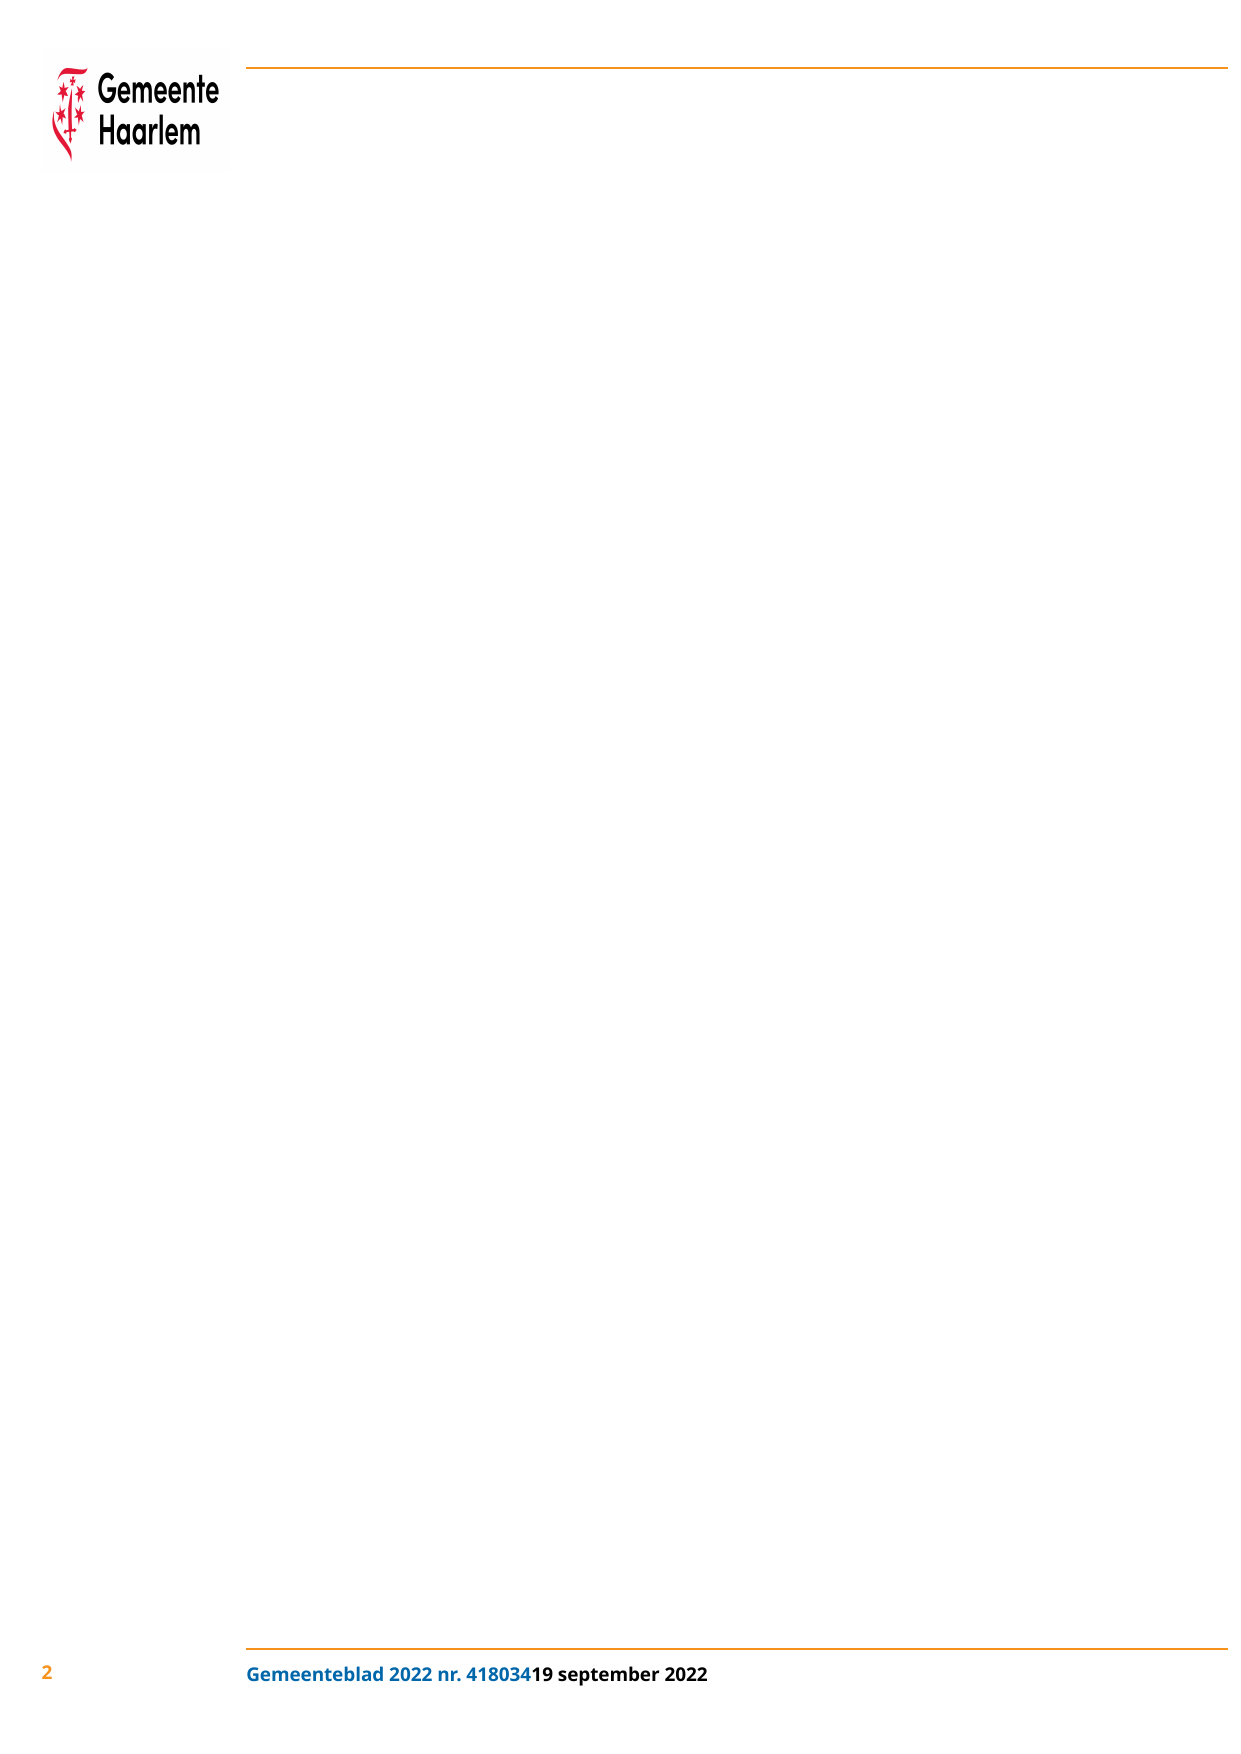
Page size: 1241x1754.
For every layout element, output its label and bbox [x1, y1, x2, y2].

picture [41, 47, 231, 172]
